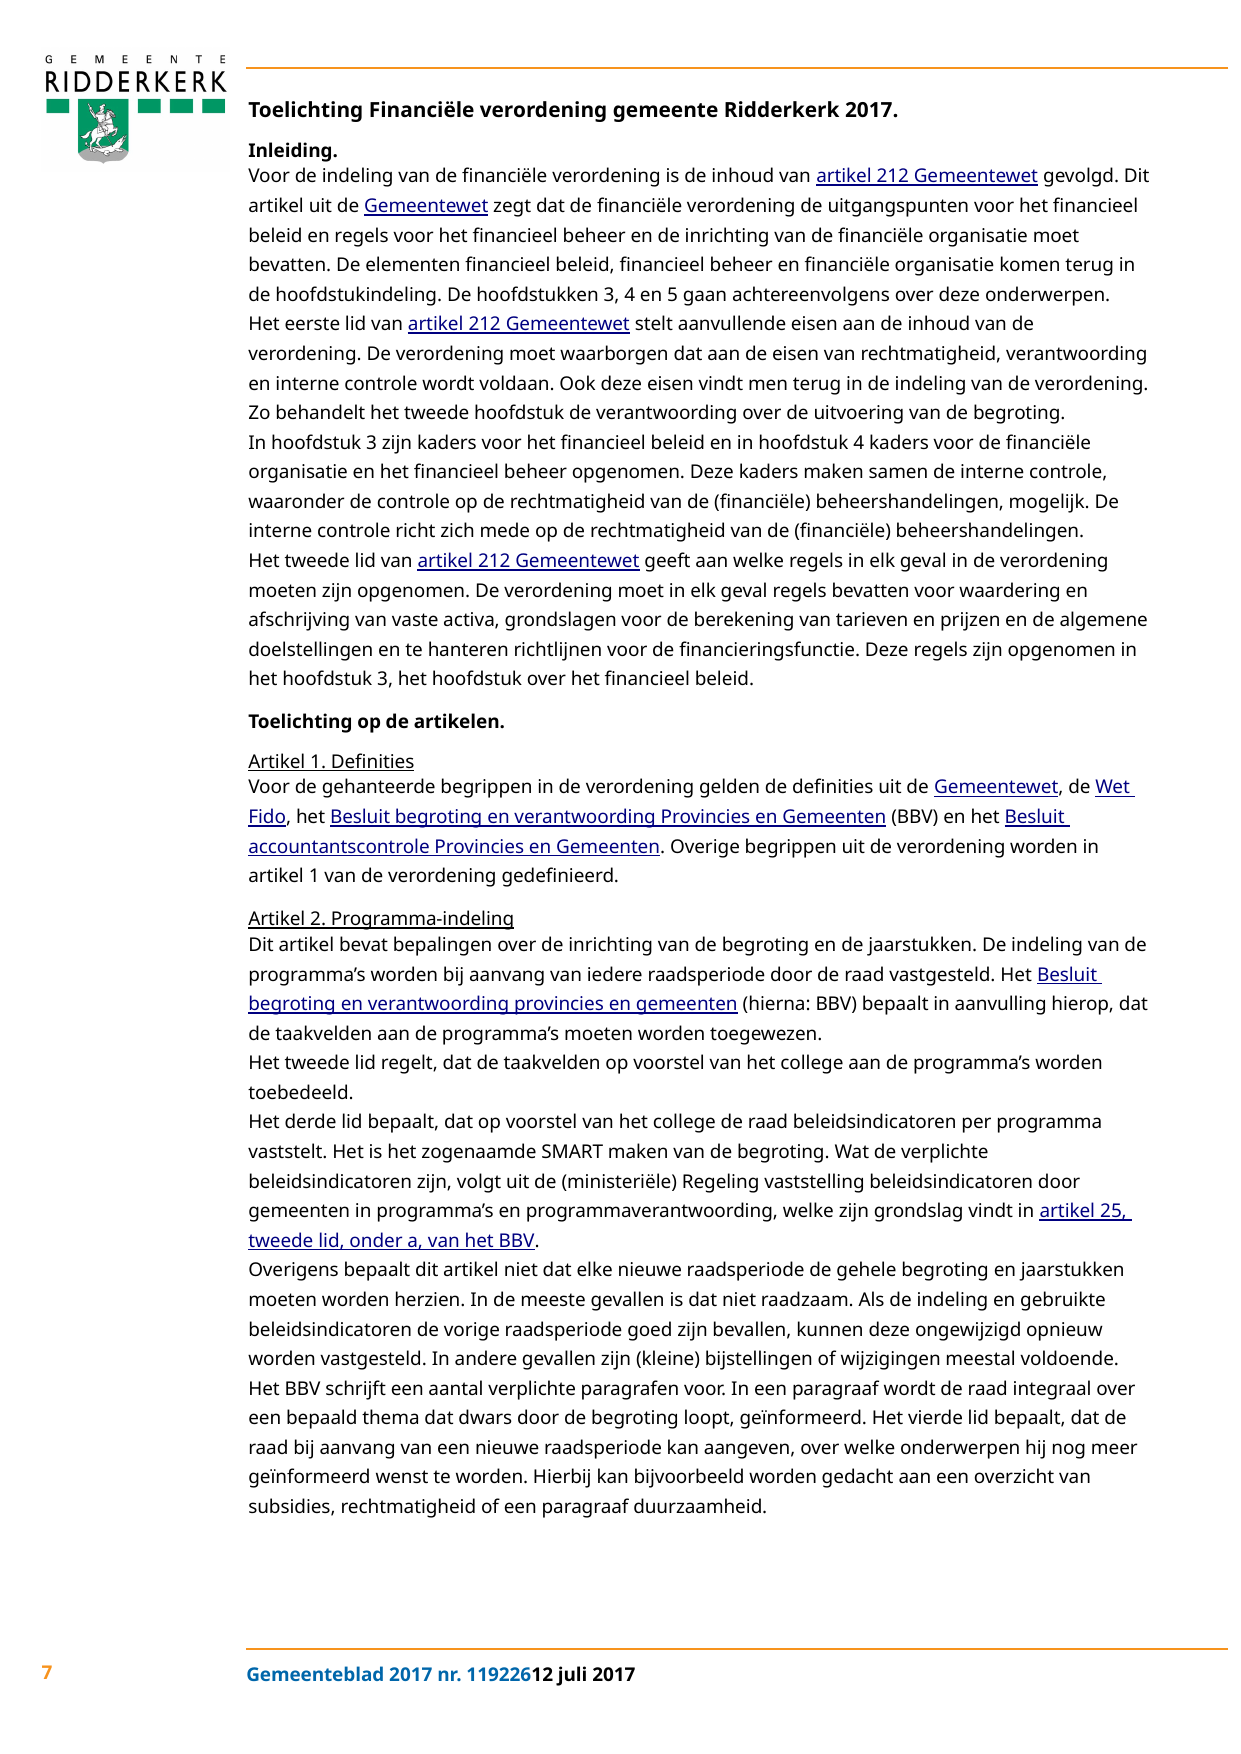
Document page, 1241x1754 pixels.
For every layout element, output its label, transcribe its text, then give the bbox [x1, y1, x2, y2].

text In hoofdstuk 3 zijn kaders voor het financieel beleid en in hoofdstuk 4 kaders voor de financiële organisatie en het financieel beheer opgenomen. Deze kaders maken samen de interne controle, waaronder de controle op de rechtmatigheid van de (financiële) beheershandelingen, mogelijk. De interne controle richt zich mede op de rechtmatigheid van de (financiële) beheershandelingen. [248, 429, 1152, 543]
text Artikel 1. Definities [248, 748, 1152, 774]
text Overigens bepaalt dit artikel niet dat elke nieuwe raadsperiode de gehele begroting en jaarstukken moeten worden herzien. In de meeste gevallen is dat niet raadzaam. Als de indeling en gebruikte beleidsindicatoren de vorige raadsperiode goed zijn bevallen, kunnen deze ongewijzigd opnieuw worden vastgesteld. In andere gevallen zijn (kleine) bijstellingen of wijzigingen meestal voldoende. [248, 1257, 1152, 1371]
text Het tweede lid regelt, dat de taakvelden op voorstel van het college aan de programma’s worden toebedeeld. [248, 1049, 1152, 1105]
text Het tweede lid van artikel 212 Gemeentewet geeft aan welke regels in elk geval in de verordening moeten zijn opgenomen. De verordening moet in elk geval regels bevatten voor waardering en afschrijving van vaste activa, grondslagen voor de berekening van tarieven en prijzen en de algemene doelstellingen en te hanteren richtlijnen voor de financieringsfunctie. Deze regels zijn opgenomen in het hoofdstuk 3, het hoofdstuk over het financieel beleid. [248, 547, 1152, 691]
text Toelichting Financiële verordening gemeente Ridderkerk 2017. [248, 95, 1152, 123]
text Artikel 2. Programma-indeling [248, 906, 1152, 931]
text Het BBV schrijft een aantal verplichte paragrafen voor. In een paragraaf wordt de raad integraal over een bepaald thema dat dwars door de begroting loopt, geïnformeerd. Het vierde lid bepaalt, dat de raad bij aanvang van een nieuwe raadsperiode kan aangeven, over welke onderwerpen hij nog meer geïnformeerd wenst te worden. Hierbij kan bijvoorbeeld worden gedacht aan een overzicht van subsidies, rechtmatigheid of een paragraaf duurzaamheid. [248, 1375, 1152, 1519]
text Toelichting op de artikelen. [248, 709, 1152, 734]
text Voor de gehanteerde begrippen in de verordening gelden de definities uit de Gemeentewet, de Wet Fido, het Besluit begroting en verantwoording Provincies en Gemeenten (BBV) en het Besluit accountantscontrole Provincies en Gemeenten. Overige begrippen uit de verordening worden in artikel 1 van de verordening gedefinieerd. [248, 774, 1152, 888]
text Dit artikel bevat bepalingen over de inrichting van de begroting en de jaarstukken. De indeling van de programma’s worden bij aanvang van iedere raadsperiode door de raad vastgesteld. Het Besluit begroting en verantwoording provincies en gemeenten (hierna: BBV) bepaalt in aanvulling hierop, dat de taakvelden aan de programma’s moeten worden toegewezen. [248, 931, 1152, 1046]
text Het derde lid bepaalt, dat op voorstel van het college de raad beleidsindicatoren per programma vaststelt. Het is het zogenaamde SMART maken van de begroting. Wat de verplichte beleidsindicatoren zijn, volgt uit de (ministeriële) Regeling vaststelling beleidsindicatoren door gemeenten in programma’s en programmaverantwoording, welke zijn grondslag vindt in artikel 25, tweede lid, onder a, van het BBV. [248, 1109, 1152, 1253]
text Inleiding. [248, 137, 1152, 163]
picture [41, 47, 231, 172]
text Voor de indeling van de financiële verordening is de inhoud van artikel 212 Gemeentewet gevolgd. Dit artikel uit de Gemeentewet zegt dat de financiële verordening de uitgangspunten voor het financieel beleid en regels voor het financieel beheer en de inrichting van de financiële organisatie moet bevatten. De elementen financieel beleid, financieel beheer en financiële organisatie komen terug in de hoofdstukindeling. De hoofdstukken 3, 4 en 5 gaan achtereenvolgens over deze onderwerpen. [248, 163, 1152, 307]
text Het eerste lid van artikel 212 Gemeentewet stelt aanvullende eisen aan de inhoud van de verordening. De verordening moet waarborgen dat aan de eisen van rechtmatigheid, verantwoording en interne controle wordt voldaan. Ook deze eisen vindt men terug in de indeling van de verordening. Zo behandelt het tweede hoofdstuk de verantwoording over de uitvoering van de begroting. [248, 311, 1152, 425]
